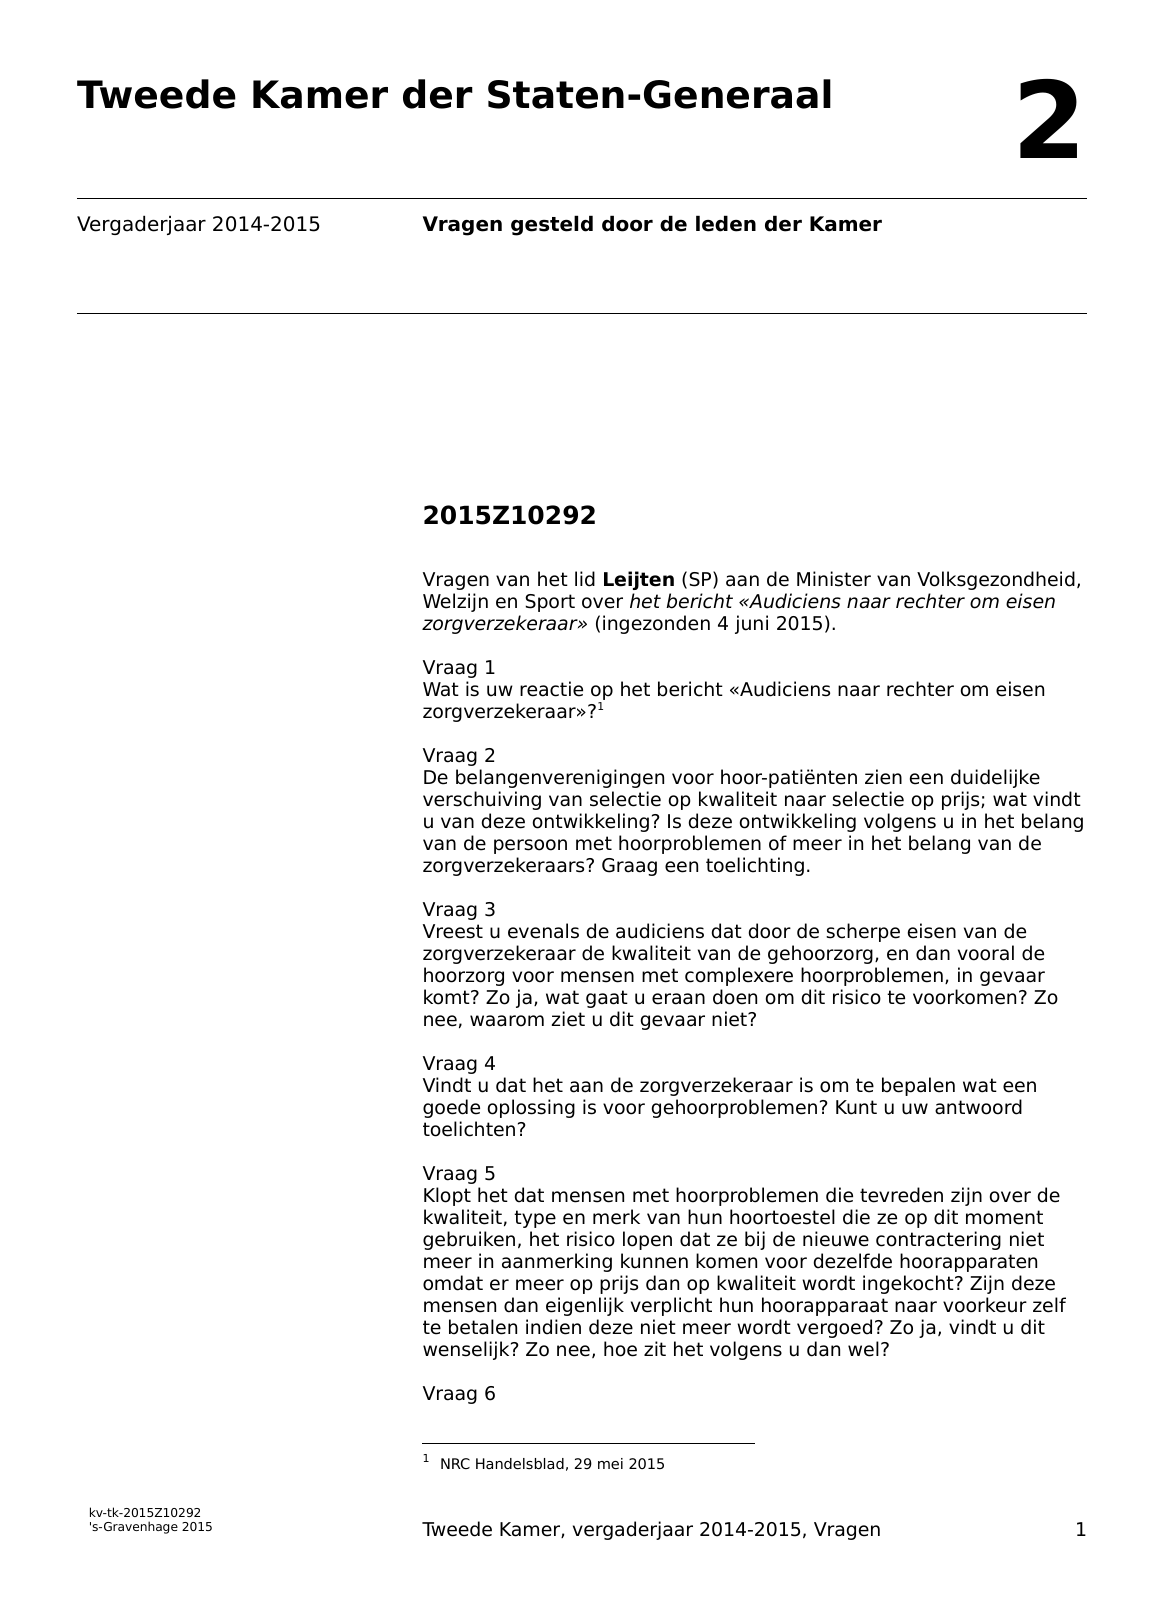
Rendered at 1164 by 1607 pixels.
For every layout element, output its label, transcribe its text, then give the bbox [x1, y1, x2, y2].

text 's-Gravenhage 2015 [88, 1520, 323, 1534]
text Vindt u dat het aan de zorgverzekeraar is om te bepalen wat een goede oplossing is voor gehoorproblemen? Kunt u uw antwoord toelichten? [422, 1075, 1087, 1141]
text Vraag 3 [422, 899, 1087, 921]
text De belangenverenigingen voor hoor-patiënten zien een duidelijke verschuiving van selectie op kwaliteit naar selectie op prijs; wat vindt u van deze ontwikkeling? Is deze ontwikkeling volgens u in het belang van de persoon met hoorproblemen of meer in het belang van de zorgverzekeraars? Graag een toelichting. [422, 767, 1087, 877]
text Vreest u evenals de audiciens dat door de scherpe eisen van de zorgverzekeraar de kwaliteit van de gehoorzorg, en dan vooral de hoorzorg voor mensen met complexere hoorproblemen, in gevaar komt? Zo ja, wat gaat u eraan doen om dit risico te voorkomen? Zo nee, waarom ziet u dit gevaar niet? [422, 921, 1087, 1031]
text NRC Handelsblad, 29 mei 2015 [422, 1452, 1087, 1474]
table_cell Vergaderjaar 2014-2015 [77, 199, 422, 313]
text Vraag 1 [422, 657, 1087, 679]
text Vraag 2 [422, 745, 1087, 767]
table_header 2 [886, 59, 1087, 198]
text Vraag 6 [422, 1383, 1087, 1405]
text Klopt het dat mensen met hoorproblemen die tevreden zijn over de kwaliteit, type en merk van hun hoortoestel die ze op dit moment gebruiken, het risico lopen dat ze bij de nieuwe contractering niet meer in aanmerking kunnen komen voor dezelfde hoorapparaten omdat er meer op prijs dan op kwaliteit wordt ingekocht? Zijn deze mensen dan eigenlijk verplicht hun hoorapparaat naar voorkeur zelf te betalen indien deze niet meer wordt vergoed? Zo ja, vindt u dit wenselijk? Zo nee, hoe zit het volgens u dan wel? [422, 1185, 1087, 1361]
table_header Tweede Kamer der Staten-Generaal [77, 59, 886, 198]
text 2015Z10292 [422, 501, 1087, 531]
text Vraag 4 [422, 1053, 1087, 1075]
text Vragen van het lid Leijten (SP) aan de Minister van Volksgezondheid, Welzijn en Sport over het bericht «Audiciens naar rechter om eisen zorgverzekeraar» (ingezonden 4 juni 2015). [422, 569, 1087, 635]
text Vraag 5 [422, 1163, 1087, 1185]
text kv-tk-2015Z10292 [88, 1506, 323, 1520]
text Wat is uw reactie op het bericht «Audiciens naar rechter om eisen zorgverzekeraar»? [422, 679, 1087, 723]
table_cell Vragen gesteld door de leden der Kamer [422, 199, 1087, 313]
